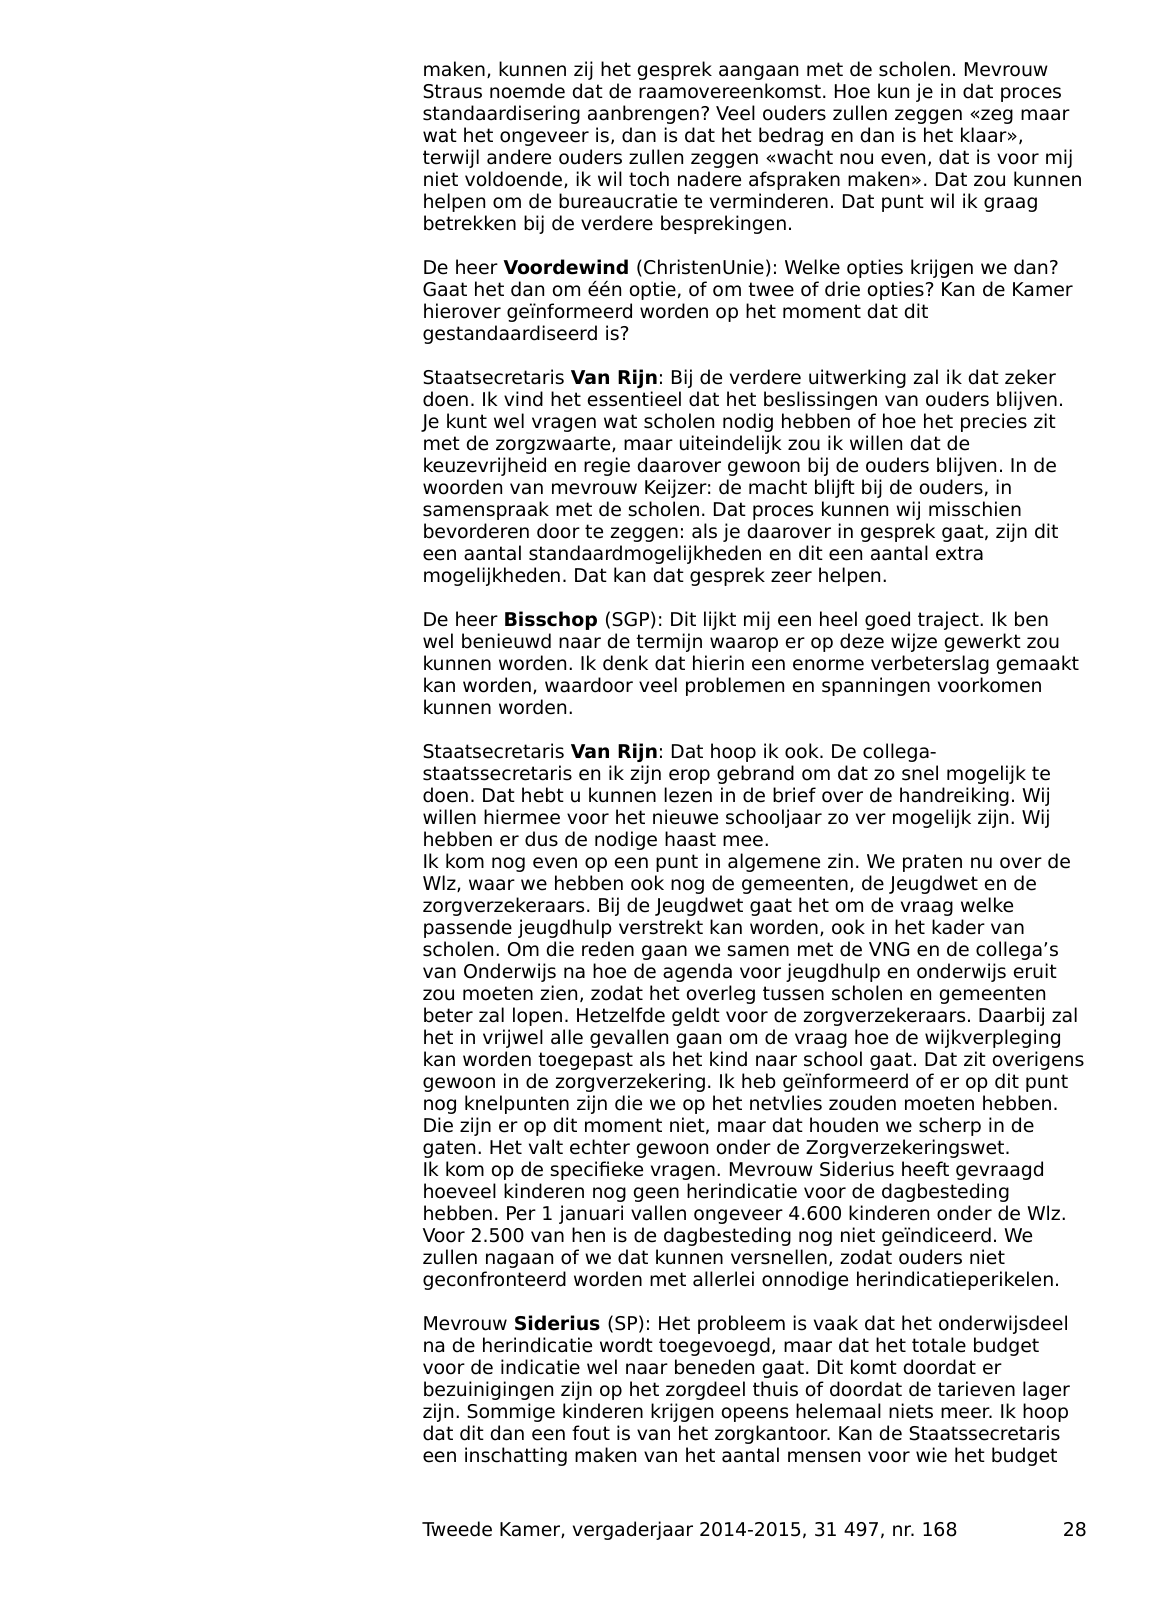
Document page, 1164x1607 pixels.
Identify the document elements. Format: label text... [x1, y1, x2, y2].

text Ik kom nog even op een punt in algemene zin. We praten nu over de Wlz, waar we hebben ook nog de gemeenten, de Jeugdwet en de zorgverzekeraars. Bij de Jeugdwet gaat het om de vraag welke passende jeugdhulp verstrekt kan worden, ook in het kader van scholen. Om die reden gaan we samen met de VNG en de collega’s van Onderwijs na hoe de agenda voor jeugdhulp en onderwijs eruit zou moeten zien, zodat het overleg tussen scholen en gemeenten beter zal lopen. Hetzelfde geldt voor de zorgverzekeraars. Daarbij zal het in vrijwel alle gevallen gaan om de vraag hoe de wijkverpleging kan worden toegepast als het kind naar school gaat. Dat zit overigens gewoon in de zorgverzekering. Ik heb geïnformeerd of er op dit punt nog knelpunten zijn die we op het netvlies zouden moeten hebben. Die zijn er op dit moment niet, maar dat houden we scherp in de gaten. Het valt echter gewoon onder de Zorgverzekeringswet. [422, 851, 1087, 1159]
text maken, kunnen zij het gesprek aangaan met de scholen. Mevrouw Straus noemde dat de raamovereenkomst. Hoe kun je in dat proces standaardisering aanbrengen? Veel ouders zullen zeggen «zeg maar wat het ongeveer is, dan is dat het bedrag en dan is het klaar», terwijl andere ouders zullen zeggen «wacht nou even, dat is voor mij niet voldoende, ik wil toch nadere afspraken maken». Dat zou kunnen helpen om de bureaucratie te verminderen. Dat punt wil ik graag betrekken bij de verdere besprekingen. [422, 59, 1087, 235]
text De heer Bisschop (SGP): Dit lijkt mij een heel goed traject. Ik ben wel benieuwd naar de termijn waarop er op deze wijze gewerkt zou kunnen worden. Ik denk dat hierin een enorme verbeterslag gemaakt kan worden, waardoor veel problemen en spanningen voorkomen kunnen worden. [422, 609, 1087, 719]
text Ik kom op de specifieke vragen. Mevrouw Siderius heeft gevraagd hoeveel kinderen nog geen herindicatie voor de dagbesteding hebben. Per 1 januari vallen ongeveer 4.600 kinderen onder de Wlz. Voor 2.500 van hen is de dagbesteding nog niet geïndiceerd. We zullen nagaan of we dat kunnen versnellen, zodat ouders niet geconfronteerd worden met allerlei onnodige herindicatieperikelen. [422, 1159, 1087, 1291]
text Staatsecretaris Van Rijn: Dat hoop ik ook. De collega-staatssecretaris en ik zijn erop gebrand om dat zo snel mogelijk te doen. Dat hebt u kunnen lezen in de brief over de handreiking. Wij willen hiermee voor het nieuwe schooljaar zo ver mogelijk zijn. Wij hebben er dus de nodige haast mee. [422, 741, 1087, 851]
text Staatsecretaris Van Rijn: Bij de verdere uitwerking zal ik dat zeker doen. Ik vind het essentieel dat het beslissingen van ouders blijven. Je kunt wel vragen wat scholen nodig hebben of hoe het precies zit met de zorgzwaarte, maar uiteindelijk zou ik willen dat de keuzevrijheid en regie daarover gewoon bij de ouders blijven. In de woorden van mevrouw Keijzer: de macht blijft bij de ouders, in samenspraak met de scholen. Dat proces kunnen wij misschien bevorderen door te zeggen: als je daarover in gesprek gaat, zijn dit een aantal standaardmogelijkheden en dit een aantal extra mogelijkheden. Dat kan dat gesprek zeer helpen. [422, 367, 1087, 587]
text De heer Voordewind (ChristenUnie): Welke opties krijgen we dan? Gaat het dan om één optie, of om twee of drie opties? Kan de Kamer hierover geïnformeerd worden op het moment dat dit gestandaardiseerd is? [422, 257, 1087, 345]
text Mevrouw Siderius (SP): Het probleem is vaak dat het onderwijsdeel na de herindicatie wordt toegevoegd, maar dat het totale budget voor de indicatie wel naar beneden gaat. Dit komt doordat er bezuinigingen zijn op het zorgdeel thuis of doordat de tarieven lager zijn. Sommige kinderen krijgen opeens helemaal niets meer. Ik hoop dat dit dan een fout is van het zorgkantoor. Kan de Staatssecretaris een inschatting maken van het aantal mensen voor wie het budget [422, 1313, 1087, 1467]
